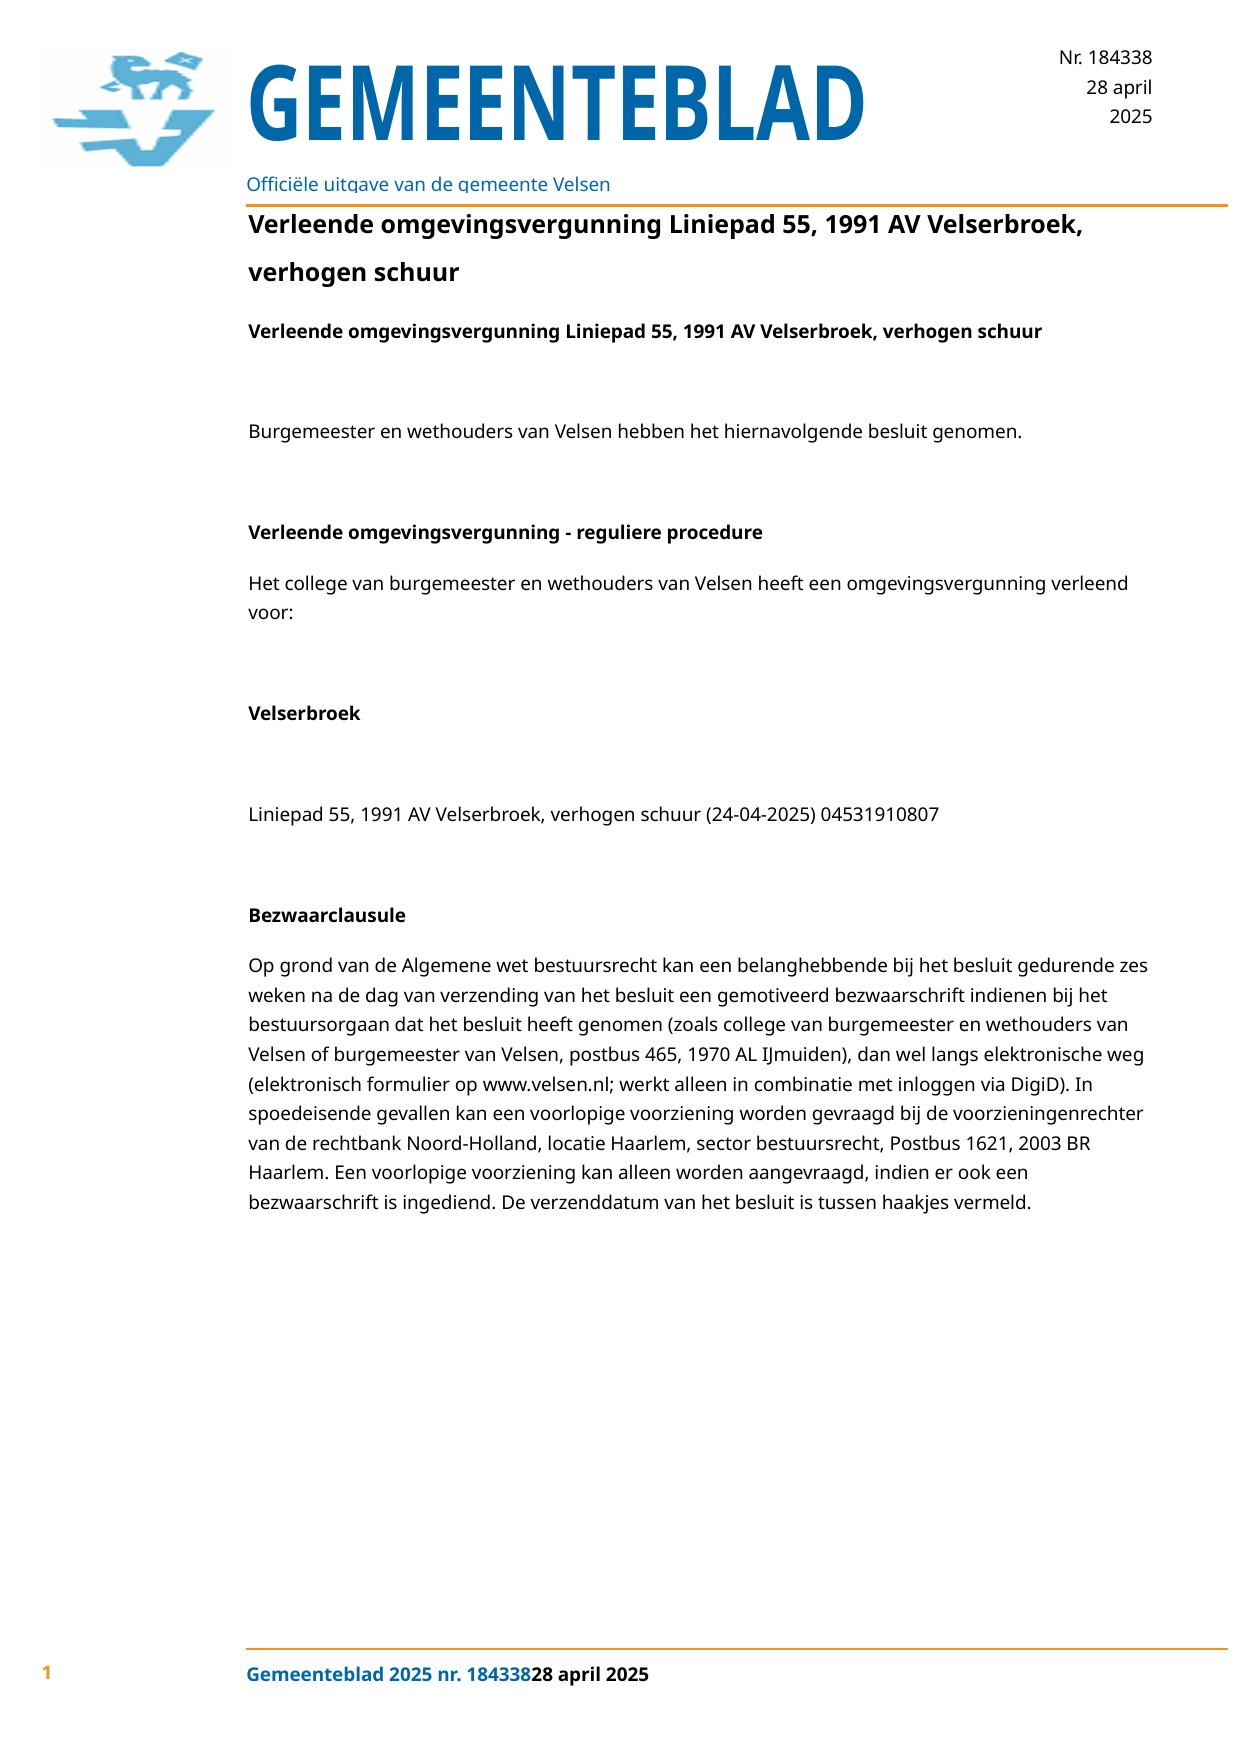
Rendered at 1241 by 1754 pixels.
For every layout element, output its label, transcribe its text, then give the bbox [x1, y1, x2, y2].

text Op grond van de Algemene wet bestuursrecht kan een belanghebbende bij het besluit gedurende zes weken na de dag van verzending van het besluit een gemotiveerd bezwaarschrift indienen bij het bestuursorgaan dat het besluit heeft genomen (zoals college van burgemeester en wethouders van Velsen of burgemeester van Velsen, postbus 465, 1970 AL IJmuiden), dan wel langs elektronische weg (elektronisch formulier op www.velsen.nl; werkt alleen in combinatie met inloggen via DigiD). In spoedeisende gevallen kan een voorlopige voorziening worden gevraagd bij de voorzieningenrechter van de rechtbank Noord-Holland, locatie Haarlem, sector bestuursrecht, Postbus 1621, 2003 BR Haarlem. Een voorlopige voorziening kan alleen worden aangevraagd, indien er ook een bezwaarschrift is ingediend. De verzenddatum van het besluit is tussen haakjes vermeld. [248, 952, 1152, 1215]
text Burgemeester en wethouders van Velsen hebben het hiernavolgende besluit genomen. [248, 419, 1152, 444]
text Verleende omgevingsvergunning Liniepad 55, 1991 AV Velserbroek, verhogen schuur [248, 318, 1152, 344]
text Verleende omgevingsvergunning - reguliere procedure [248, 519, 1152, 545]
text Bezwaarclausule [248, 902, 1152, 928]
text Het college van burgemeester en wethouders van Velsen heeft een omgevingsvergunning verleend voor: [248, 570, 1152, 625]
picture [41, 47, 231, 172]
text Verleende omgevingsvergunning Liniepad 55, 1991 AV Velserbroek, verhogen schuur [248, 207, 1152, 288]
text Liniepad 55, 1991 AV Velserbroek, verhogen schuur (24-04-2025) 04531910807 [248, 801, 1152, 827]
text Velserbroek [248, 700, 1152, 726]
